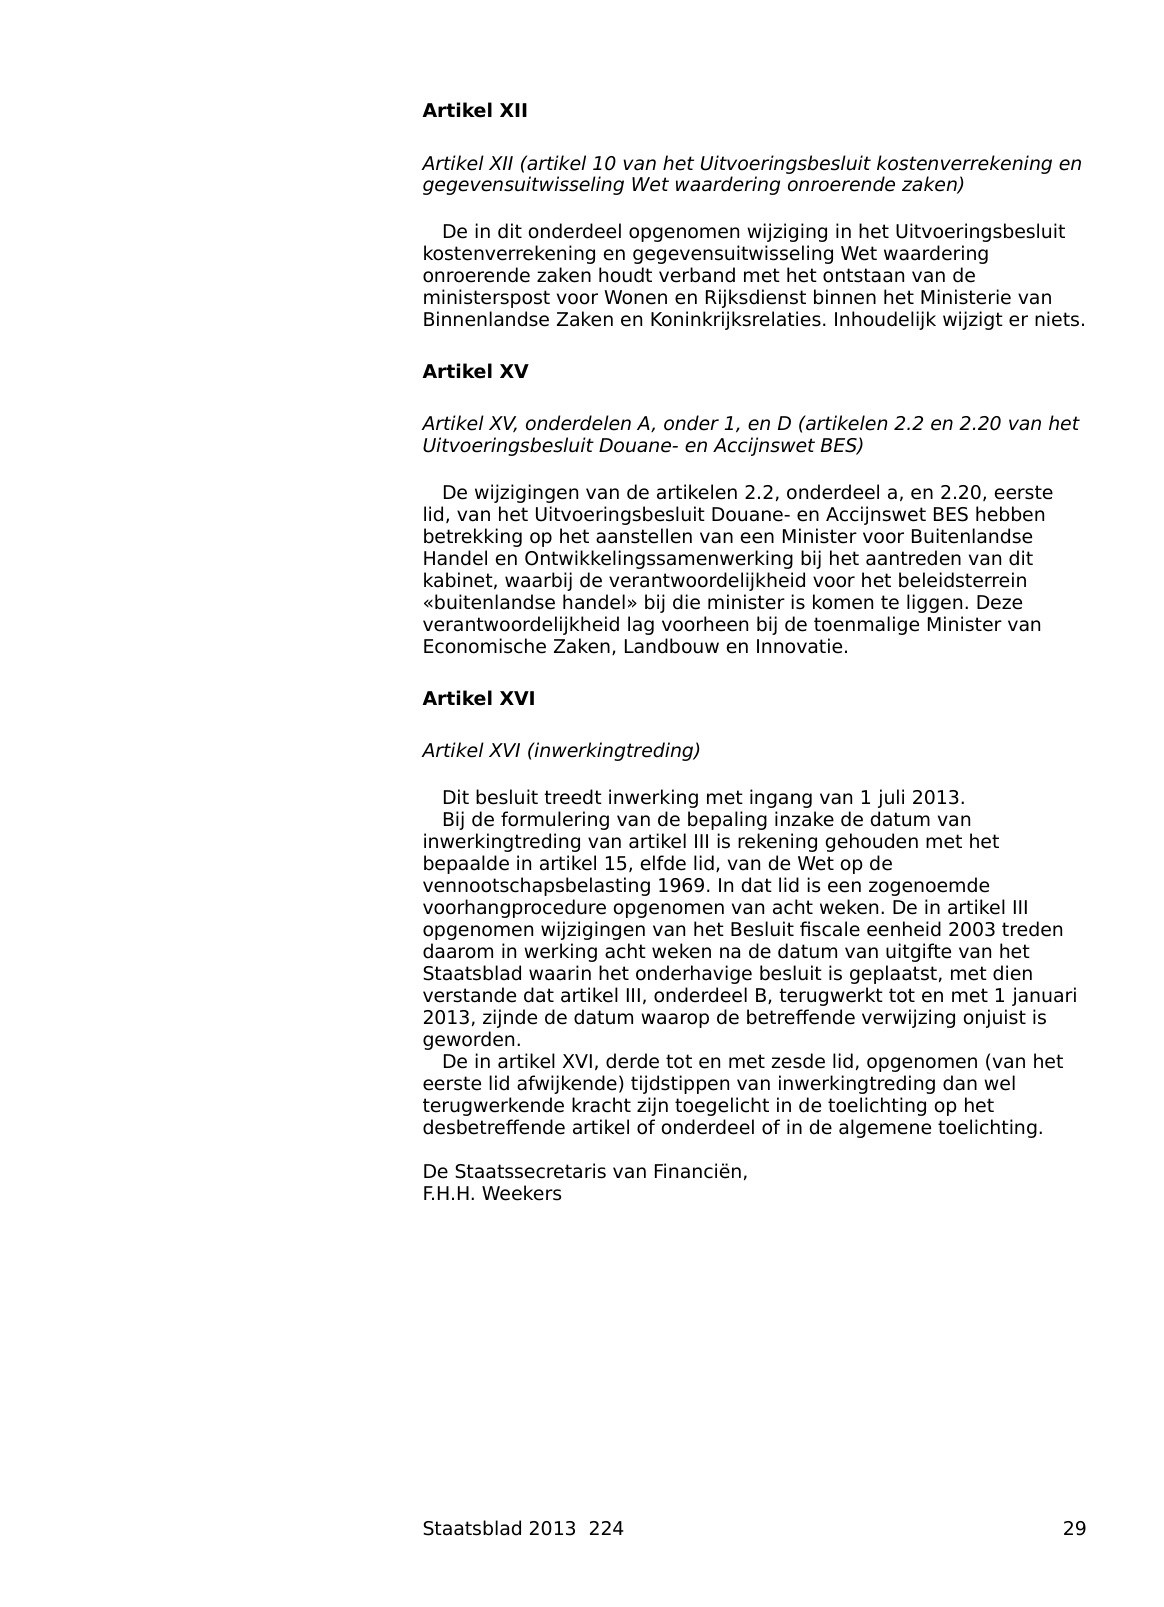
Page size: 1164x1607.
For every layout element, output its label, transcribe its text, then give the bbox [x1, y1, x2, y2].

text De wijzigingen van de artikelen 2.2, onderdeel a, en 2.20, eerste lid, van het Uitvoeringsbesluit Douane- en Accijnswet BES hebben betrekking op het aanstellen van een Minister voor Buitenlandse Handel en Ontwikkelingssamenwerking bij het aantreden van dit kabinet, waarbij de verantwoordelijkheid voor het beleidsterrein «buitenlandse handel» bij die minister is komen te liggen. Deze verantwoordelijkheid lag voorheen bij de toenmalige Minister van Economische Zaken, Landbouw en Innovatie. [422, 482, 1087, 658]
subtitle Artikel XII (artikel 10 van het Uitvoeringsbesluit kostenverrekening en gegevensuitwisseling Wet waardering onroerende zaken) [422, 152, 1087, 196]
text De in dit onderdeel opgenomen wijziging in het Uitvoeringsbesluit kostenverrekening en gegevensuitwisseling Wet waardering onroerende zaken houdt verband met het ontstaan van de ministerspost voor Wonen en Rijksdienst binnen het Ministerie van Binnenlandse Zaken en Koninkrijksrelaties. Inhoudelijk wijzigt er niets. [422, 221, 1087, 331]
text De in artikel XVI, derde tot en met zesde lid, opgenomen (van het eerste lid afwijkende) tijdstippen van inwerkingtreding dan wel terugwerkende kracht zijn toegelicht in de toelichting op het desbetreffende artikel of onderdeel of in de algemene toelichting. [422, 1051, 1087, 1139]
subtitle Artikel XV, onderdelen A, onder 1, en D (artikelen 2.2 en 2.20 van het Uitvoeringsbesluit Douane- en Accijnswet BES) [422, 413, 1087, 457]
text Dit besluit treedt inwerking met ingang van 1 juli 2013. [422, 787, 1087, 809]
subtitle Artikel XVI (inwerkingtreding) [422, 740, 1087, 762]
subtitle Artikel XVI [422, 688, 1087, 710]
text Bij de formulering van de bepaling inzake de datum van inwerkingtreding van artikel III is rekening gehouden met het bepaalde in artikel 15, elfde lid, van de Wet op de vennootschapsbelasting 1969. In dat lid is een zogenoemde voorhangprocedure opgenomen van acht weken. De in artikel III opgenomen wijzigingen van het Besluit fiscale eenheid 2003 treden daarom in werking acht weken na de datum van uitgifte van het Staatsblad waarin het onderhavige besluit is geplaatst, met dien verstande dat artikel III, onderdeel B, terugwerkt tot en met 1 januari 2013, zijnde de datum waarop de betreffende verwijzing onjuist is geworden. [422, 809, 1087, 1051]
subtitle Artikel XV [422, 361, 1087, 383]
subtitle Artikel XII [422, 100, 1087, 122]
text De Staatssecretaris van Financiën, F.H.H. Weekers [422, 1161, 1087, 1205]
